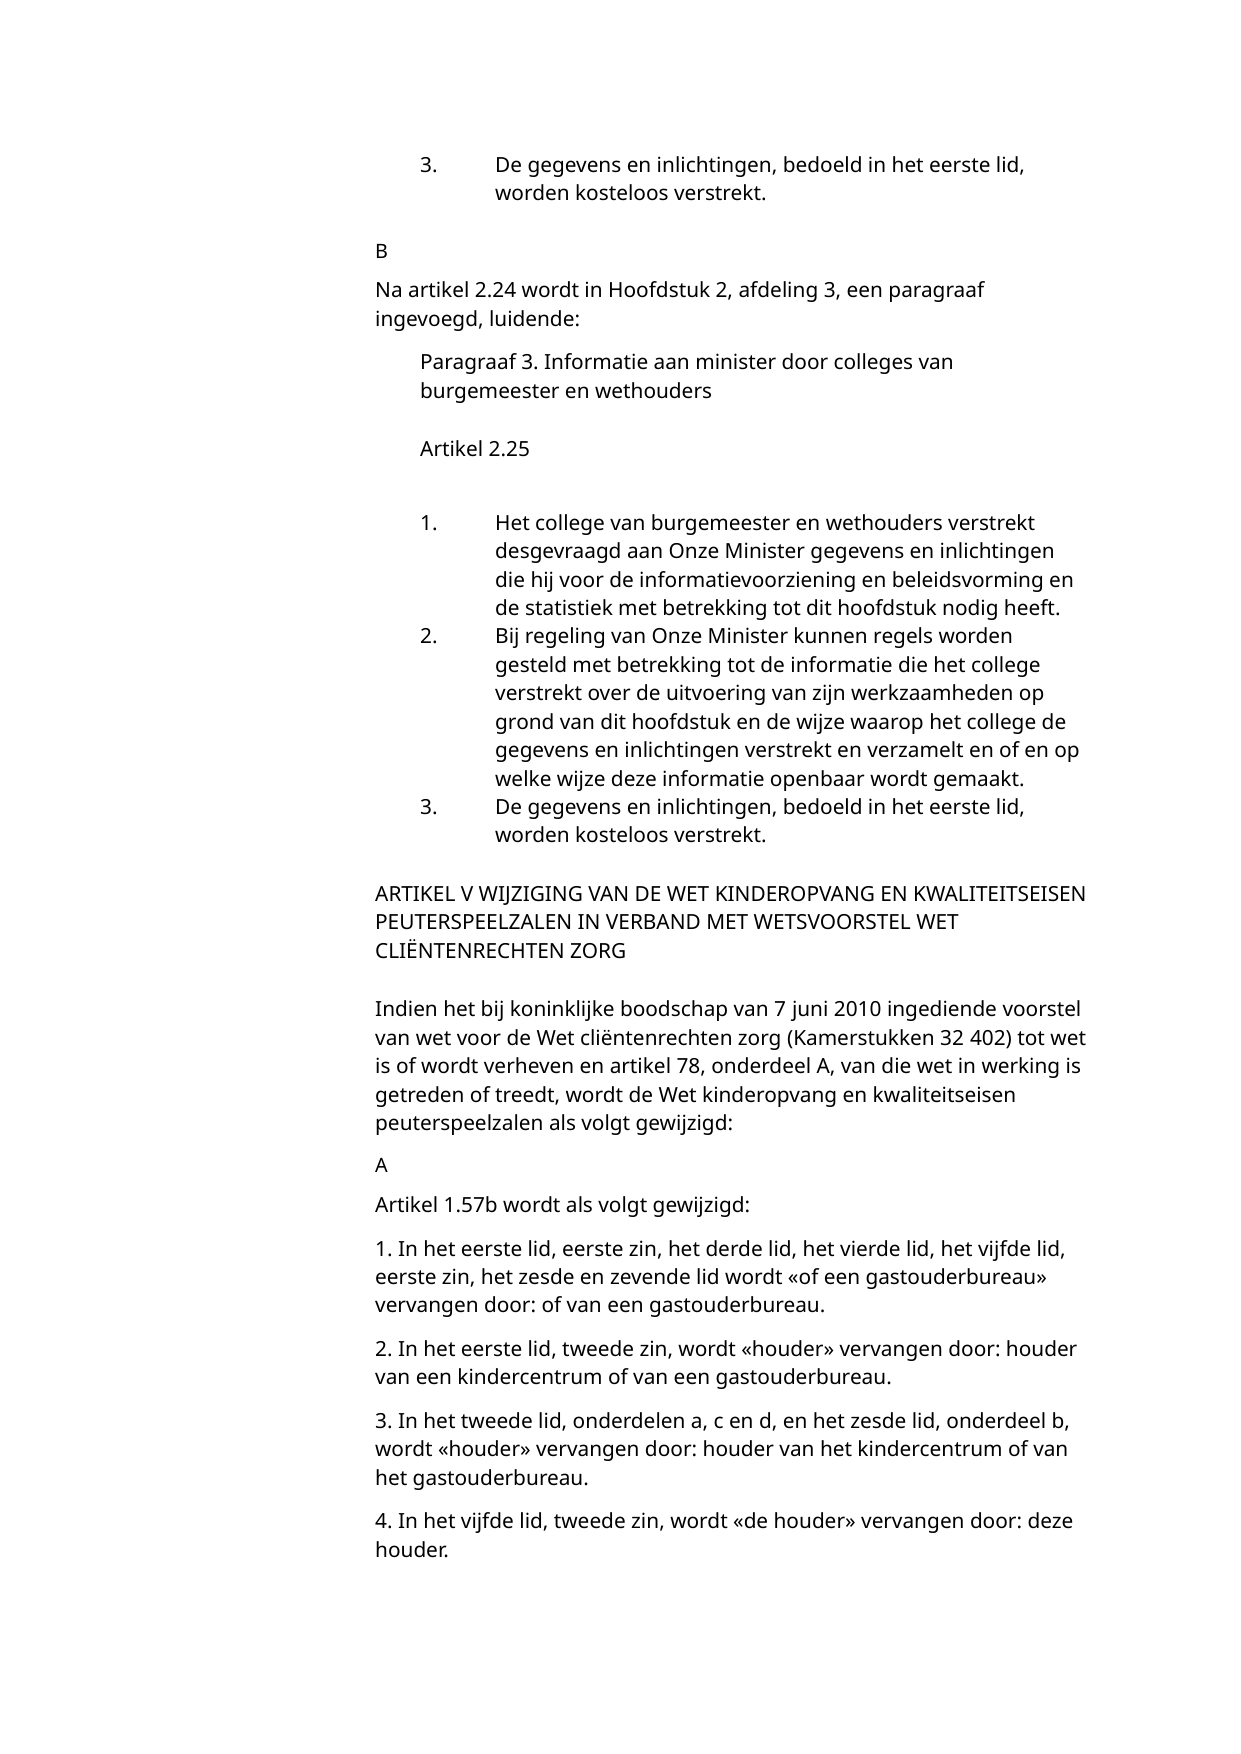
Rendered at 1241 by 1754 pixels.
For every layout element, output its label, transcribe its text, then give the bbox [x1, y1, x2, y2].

list Het college van burgemeester en wethouders verstrekt desgevraagd aan Onze Minister gegevens en inlichtingen die hij voor de informatievoorziening en beleidsvorming en de statistiek met betrekking tot dit hoofdstuk nodig heeft. [420, 508, 1090, 622]
subtitle ARTIKEL V WIJZIGING VAN DE WET KINDEROPVANG EN KWALITEITSEISEN PEUTERSPEELZALEN IN VERBAND MET WETSVOORSTEL WET CLIËNTENRECHTEN ZORG [375, 879, 1090, 964]
subtitle Artikel 2.25 [420, 434, 1090, 463]
list Bij regeling van Onze Minister kunnen regels worden gesteld met betrekking tot de informatie die het college verstrekt over de uitvoering van zijn werkzaamheden op grond van dit hoofdstuk en de wijze waarop het college de gegevens en inlichtingen verstrekt en verzamelt en of en op welke wijze deze informatie openbaar wordt gemaakt. [420, 622, 1090, 792]
list De gegevens en inlichtingen, bedoeld in het eerste lid, worden kosteloos verstrekt. [420, 792, 1090, 849]
text 1. In het eerste lid, eerste zin, het derde lid, het vierde lid, het vijfde lid, eerste zin, het zesde en zevende lid wordt «of een gastouderbureau» vervangen door: of van een gastouderbureau. [375, 1234, 1090, 1319]
text A [375, 1152, 1090, 1178]
text 2. In het eerste lid, tweede zin, wordt «houder» vervangen door: houder van een kindercentrum of van een gastouderbureau. [375, 1334, 1090, 1391]
subtitle Paragraaf 3. Informatie aan minister door colleges van burgemeester en wethouders [420, 347, 1090, 404]
list De gegevens en inlichtingen, bedoeld in het eerste lid, worden kosteloos verstrekt. [420, 150, 1090, 207]
text Artikel 1.57b wordt als volgt gewijzigd: [375, 1190, 1090, 1219]
text Na artikel 2.24 wordt in Hoofdstuk 2, afdeling 3, een paragraaf ingevoegd, luidende: [375, 276, 1090, 332]
text 3. In het tweede lid, onderdelen a, c en d, en het zesde lid, onderdeel b, wordt «houder» vervangen door: houder van het kindercentrum of van het gastouderbureau. [375, 1406, 1090, 1491]
text B [375, 237, 1090, 264]
text 4. In het vijfde lid, tweede zin, wordt «de houder» vervangen door: deze houder. [375, 1506, 1090, 1563]
text Indien het bij koninklijke boodschap van 7 juni 2010 ingediende voorstel van wet voor de Wet cliëntenrechten zorg (Kamerstukken 32 402) tot wet is of wordt verheven en artikel 78, onderdeel A, van die wet in werking is getreden of treedt, wordt de Wet kinderopvang en kwaliteitseisen peuterspeelzalen als volgt gewijzigd: [375, 994, 1090, 1137]
